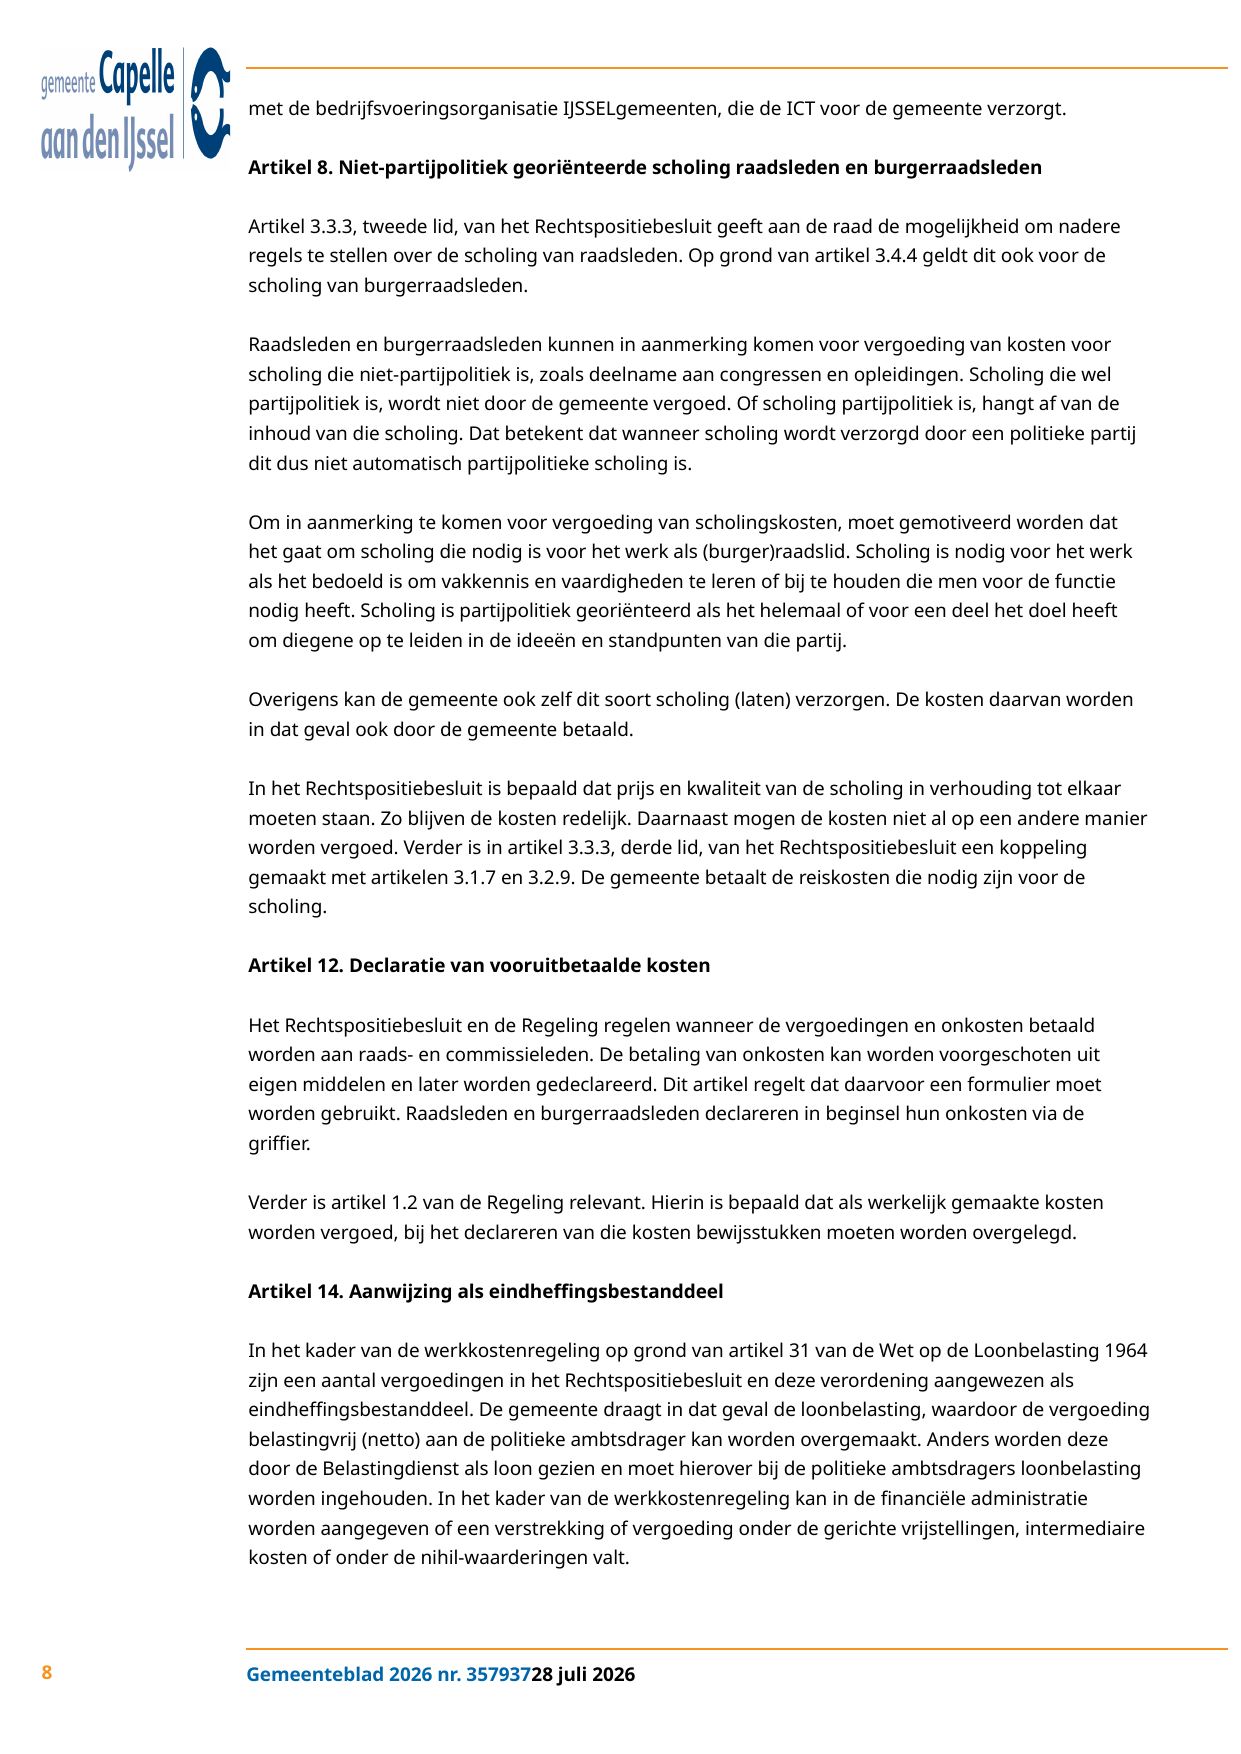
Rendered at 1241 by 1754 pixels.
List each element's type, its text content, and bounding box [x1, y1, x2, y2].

text Artikel 8. Niet-partijpolitiek georiënteerde scholing raadsleden en burgerraadsleden [248, 154, 1152, 180]
text Om in aanmerking te komen voor vergoeding van scholingskosten, moet gemotiveerd worden dat het gaat om scholing die nodig is voor het werk als (burger)raadslid. Scholing is nodig voor het werk als het bedoeld is om vakkennis en vaardigheden te leren of bij te houden die men voor de functie nodig heeft. Scholing is partijpolitiek georiënteerd als het helemaal of voor een deel het doel heeft om diegene op te leiden in de ideeën en standpunten van die partij. [248, 509, 1152, 653]
text Het Rechtspositiebesluit en de Regeling regelen wanneer de vergoedingen en onkosten betaald worden aan raads- en commissieleden. De betaling van onkosten kan worden voorgeschoten uit eigen middelen en later worden gedeclareerd. Dit artikel regelt dat daarvoor een formulier moet worden gebruikt. Raadsleden en burgerraadsleden declareren in beginsel hun onkosten via de griffier. [248, 1012, 1152, 1156]
text In het Rechtspositiebesluit is bepaald dat prijs en kwaliteit van de scholing in verhouding tot elkaar moeten staan. Zo blijven de kosten redelijk. Daarnaast mogen de kosten niet al op een andere manier worden vergoed. Verder is in artikel 3.3.3, derde lid, van het Rechtspositiebesluit een koppeling gemaakt met artikelen 3.1.7 en 3.2.9. De gemeente betaalt de reiskosten die nodig zijn voor de scholing. [248, 775, 1152, 919]
text In het kader van de werkkostenregeling op grond van artikel 31 van de Wet op de Loonbelasting 1964 zijn een aantal vergoedingen in het Rechtspositiebesluit en deze verordening aangewezen als eindheffingsbestanddeel. De gemeente draagt in dat geval de loonbelasting, waardoor de vergoeding belastingvrij (netto) aan de politieke ambtsdrager kan worden overgemaakt. Anders worden deze door de Belastingdienst als loon gezien en moet hierover bij de politieke ambtsdragers loonbelasting worden ingehouden. In het kader van de werkkostenregeling kan in de financiële administratie worden aangegeven of een verstrekking of vergoeding onder de gerichte vrijstellingen, intermediaire kosten of onder de nihil-waarderingen valt. [248, 1337, 1152, 1570]
text Raadsleden en burgerraadsleden kunnen in aanmerking komen voor vergoeding van kosten voor scholing die niet-partijpolitiek is, zoals deelname aan congressen en opleidingen. Scholing die wel partijpolitiek is, wordt niet door de gemeente vergoed. Of scholing partijpolitiek is, hangt af van de inhoud van die scholing. Dat betekent dat wanneer scholing wordt verzorgd door een politieke partij dit dus niet automatisch partijpolitieke scholing is. [248, 331, 1152, 476]
picture [41, 47, 231, 172]
text Artikel 14. Aanwijzing als eindheffingsbestanddeel [248, 1278, 1152, 1304]
text Verder is artikel 1.2 van de Regeling relevant. Hierin is bepaald dat als werkelijk gemaakte kosten worden vergoed, bij het declareren van die kosten bewijsstukken moeten worden overgelegd. [248, 1189, 1152, 1245]
text Artikel 12. Declaratie van vooruitbetaalde kosten [248, 953, 1152, 978]
text met de bedrijfsvoeringsorganisatie IJSSELgemeenten, die de ICT voor de gemeente verzorgt. [248, 95, 1152, 121]
text Artikel 3.3.3, tweede lid, van het Rechtspositiebesluit geeft aan de raad de mogelijkheid om nadere regels te stellen over de scholing van raadsleden. Op grond van artikel 3.4.4 geldt dit ook voor de scholing van burgerraadsleden. [248, 213, 1152, 298]
text Overigens kan de gemeente ook zelf dit soort scholing (laten) verzorgen. De kosten daarvan worden in dat geval ook door de gemeente betaald. [248, 686, 1152, 742]
